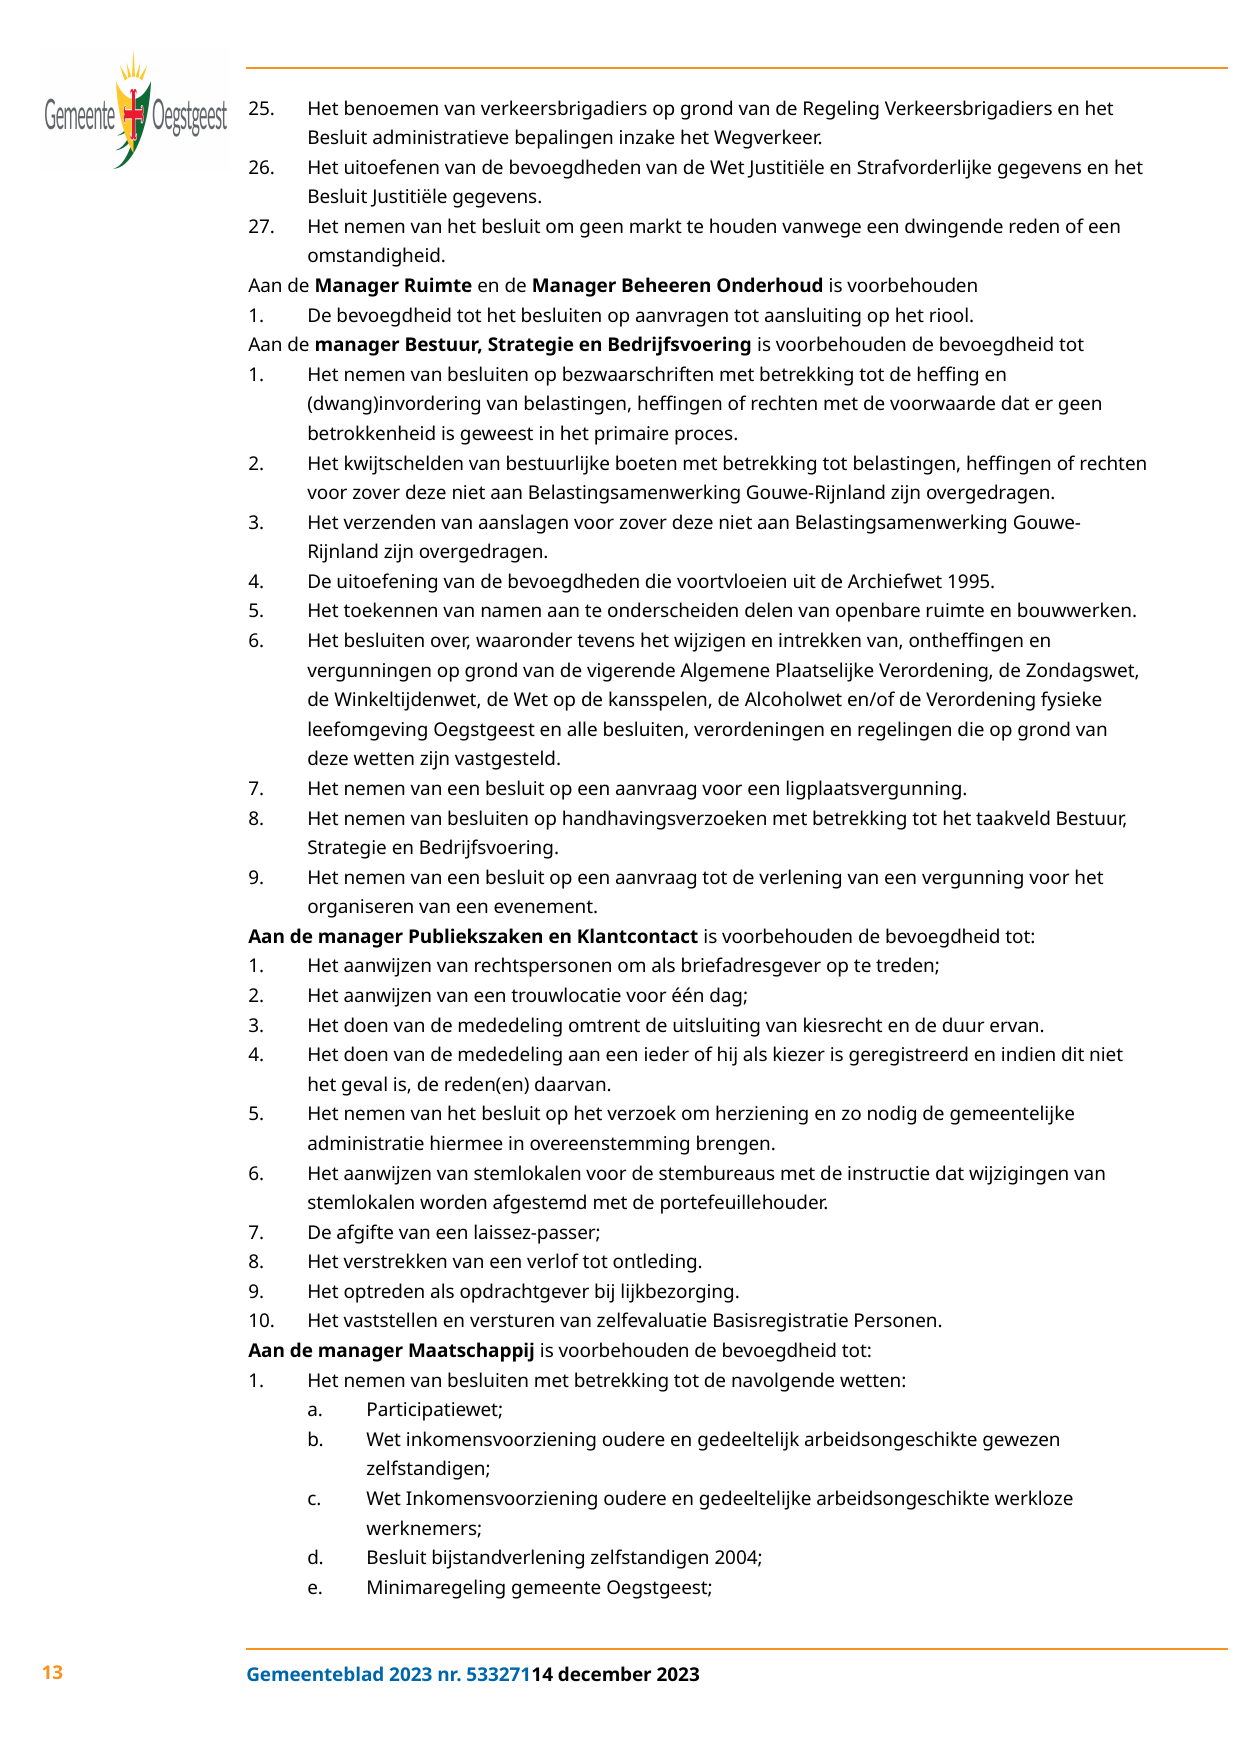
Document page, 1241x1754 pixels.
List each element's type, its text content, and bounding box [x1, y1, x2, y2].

list Het nemen van het besluit om geen markt te houden vanwege een dwingende reden of een omstandigheid. [248, 213, 1152, 268]
list Het toekennen van namen aan te onderscheiden delen van openbare ruimte en bouwwerken. [248, 598, 1152, 623]
list Het nemen van een besluit op een aanvraag tot de verlening van een vergunning voor het organiseren van een evenement. [248, 864, 1152, 919]
list Wet inkomensvoorziening oudere en gedeeltelijk arbeidsongeschikte gewezen zelfstandigen; [307, 1426, 1152, 1481]
list De uitoefening van de bevoegdheden die voortvloeien uit de Archiefwet 1995. [248, 568, 1152, 594]
text Aan de manager Publiekszaken en Klantcontact is voorbehouden de bevoegdheid tot: [248, 923, 1152, 949]
list Het verzenden van aanslagen voor zover deze niet aan Belastingsamenwerking Gouwe-Rijnland zijn overgedragen. [248, 509, 1152, 564]
list Wet Inkomensvoorziening oudere en gedeeltelijke arbeidsongeschikte werkloze werknemers; [307, 1485, 1152, 1541]
list Het nemen van besluiten op bezwaarschriften met betrekking tot de heffing en (dwang)invordering van belastingen, heffingen of rechten met de voorwaarde dat er geen betrokkenheid is geweest in het primaire proces. [248, 361, 1152, 446]
list Het doen van de mededeling aan een ieder of hij als kiezer is geregistreerd en indien dit niet het geval is, de reden(en) daarvan. [248, 1041, 1152, 1097]
list Het kwijtschelden van bestuurlijke boeten met betrekking tot belastingen, heffingen of rechten voor zover deze niet aan Belastingsamenwerking Gouwe-Rijnland zijn overgedragen. [248, 450, 1152, 505]
text Aan de manager Bestuur, Strategie en Bedrijfsvoering is voorbehouden de bevoegdheid tot [248, 331, 1152, 357]
list Het verstrekken van een verlof tot ontleding. [248, 1248, 1152, 1274]
list Het nemen van besluiten met betrekking tot de navolgende wetten: [248, 1367, 1152, 1393]
list Participatiewet; [307, 1396, 1152, 1422]
list Minimaregeling gemeente Oegstgeest; [307, 1574, 1152, 1600]
list Het doen van de mededeling omtrent de uitsluiting van kiesrecht en de duur ervan. [248, 1012, 1152, 1038]
list Het nemen van een besluit op een aanvraag voor een ligplaatsvergunning. [248, 775, 1152, 801]
list Het aanwijzen van een trouwlocatie voor één dag; [248, 982, 1152, 1008]
list De bevoegdheid tot het besluiten op aanvragen tot aansluiting op het riool. [248, 302, 1152, 328]
list Het uitoefenen van de bevoegdheden van de Wet Justitiële en Strafvorderlijke gegevens en het Besluit Justitiële gegevens. [248, 154, 1152, 209]
list Het benoemen van verkeersbrigadiers op grond van de Regeling Verkeersbrigadiers en het Besluit administratieve bepalingen inzake het Wegverkeer. [248, 95, 1152, 150]
text Aan de Manager Ruimte en de Manager Beheeren Onderhoud is voorbehouden [248, 272, 1152, 298]
list Besluit bijstandverlening zelfstandigen 2004; [307, 1544, 1152, 1570]
list De afgifte van een laissez-passer; [248, 1219, 1152, 1245]
list Het nemen van besluiten op handhavingsverzoeken met betrekking tot het taakveld Bestuur, Strategie en Bedrijfsvoering. [248, 805, 1152, 860]
list Het aanwijzen van stemlokalen voor de stembureaus met de instructie dat wijzigingen van stemlokalen worden afgestemd met de portefeuillehouder. [248, 1160, 1152, 1215]
list Het optreden als opdrachtgever bij lijkbezorging. [248, 1278, 1152, 1304]
list Het vaststellen en versturen van zelfevaluatie Basisregistratie Personen. [248, 1308, 1152, 1333]
picture [41, 47, 231, 172]
list Het aanwijzen van rechtspersonen om als briefadresgever op te treden; [248, 953, 1152, 978]
list Het nemen van het besluit op het verzoek om herziening en zo nodig de gemeentelijke administratie hiermee in overeenstemming brengen. [248, 1101, 1152, 1156]
text Aan de manager Maatschappij is voorbehouden de bevoegdheid tot: [248, 1337, 1152, 1363]
list Het besluiten over, waaronder tevens het wijzigen en intrekken van, ontheffingen en vergunningen op grond van de vigerende Algemene Plaatselijke Verordening, de Zondagswet, de Winkeltijdenwet, de Wet op de kansspelen, de Alcoholwet en/of de Verordening fysieke leefomgeving Oegstgeest en alle besluiten, verordeningen en regelingen die op grond van deze wetten zijn vastgesteld. [248, 627, 1152, 771]
